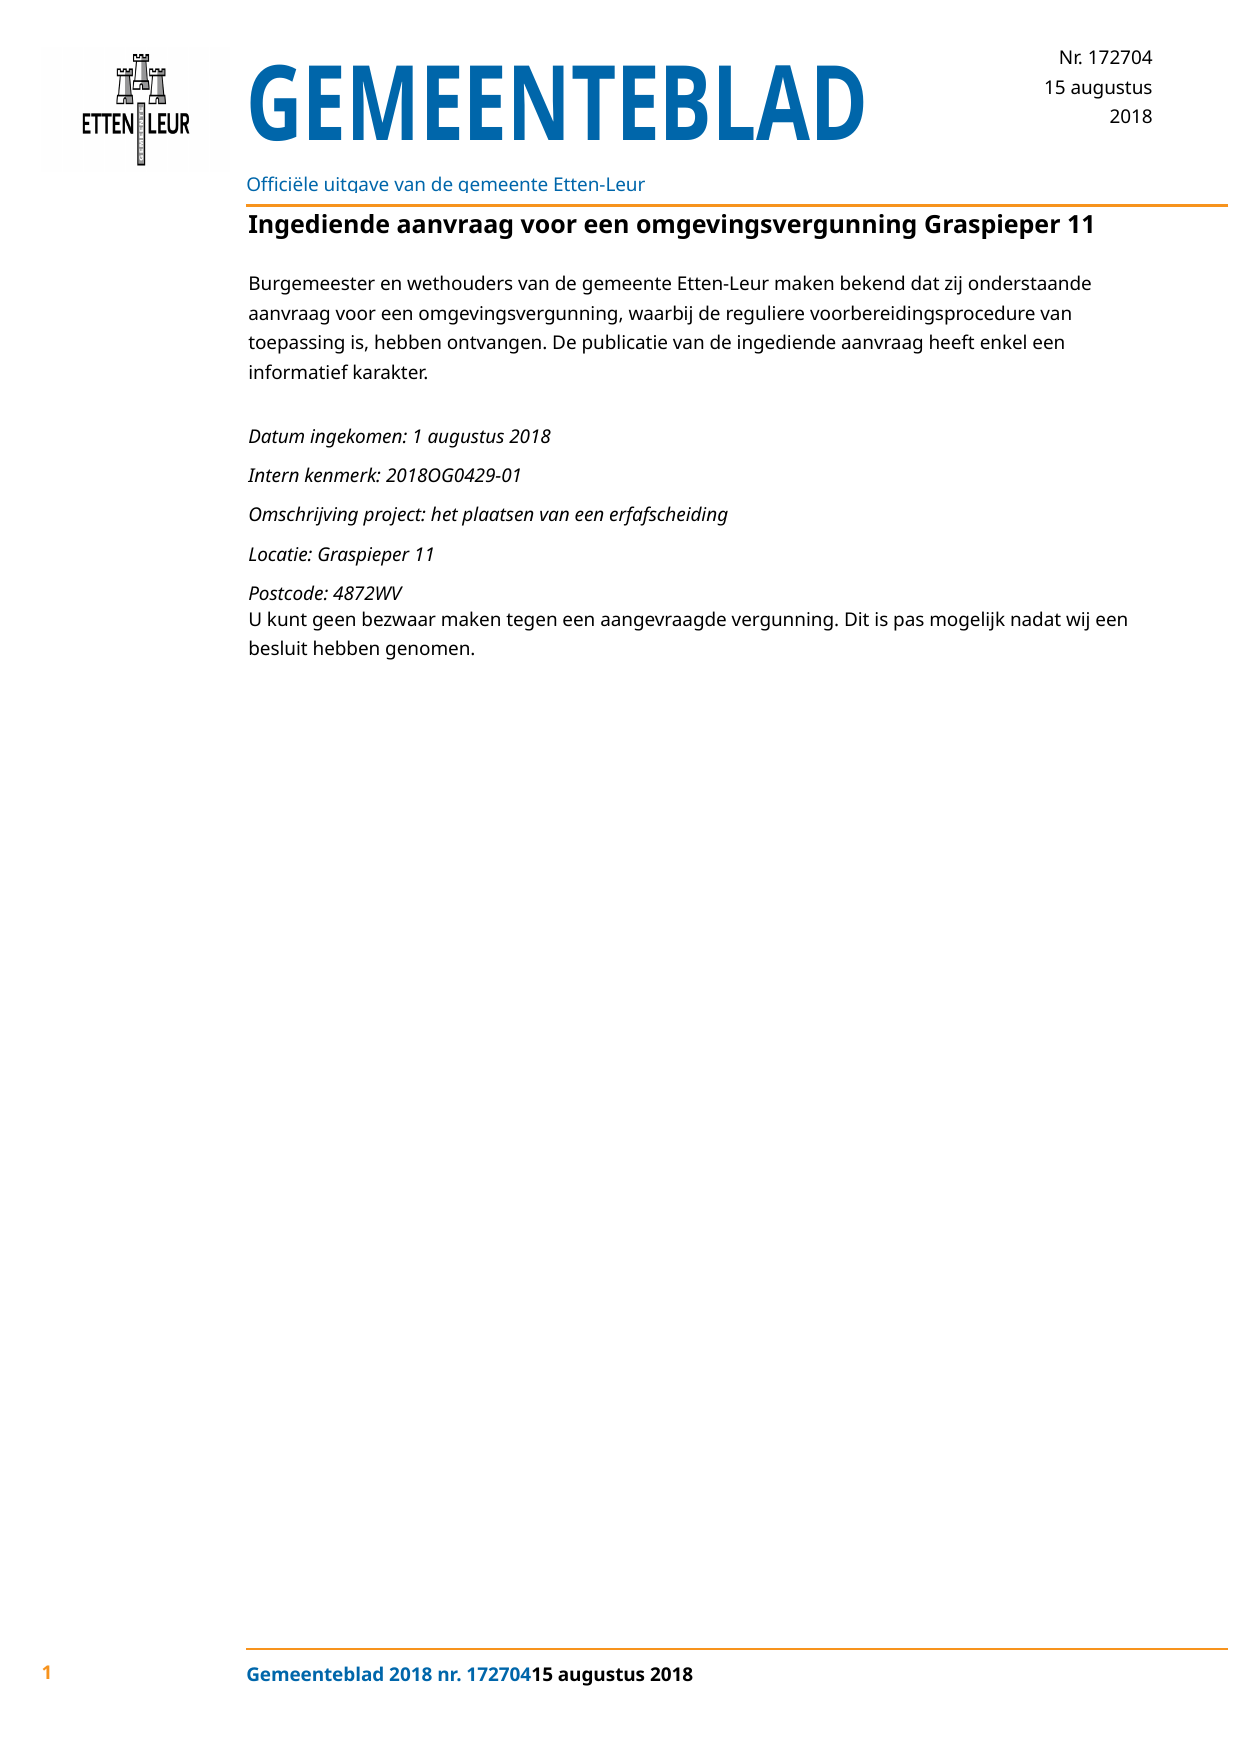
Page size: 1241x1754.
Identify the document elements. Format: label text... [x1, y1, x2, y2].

text Postcode: 4872WV [248, 580, 1152, 606]
text Locatie: Graspieper 11 [248, 541, 1152, 567]
text Intern kenmerk: 2018OG0429-01 [248, 462, 1152, 488]
text Datum ingekomen: 1 augustus 2018 [248, 423, 1152, 449]
text Omschrijving project: het plaatsen van een erfafscheiding [248, 502, 1152, 527]
text Burgemeester en wethouders van de gemeente Etten-Leur maken bekend dat zij onderstaande aanvraag voor een omgevingsvergunning, waarbij de reguliere voorbereidingsprocedure van toepassing is, hebben ontvangen. De publicatie van de ingediende aanvraag heeft enkel een informatief karakter. [248, 270, 1152, 385]
text Ingediende aanvraag voor een omgevingsvergunning Graspieper 11 [248, 207, 1152, 241]
picture [41, 47, 231, 172]
text U kunt geen bezwaar maken tegen een aangevraagde vergunning. Dit is pas mogelijk nadat wij een besluit hebben genomen. [248, 606, 1152, 661]
